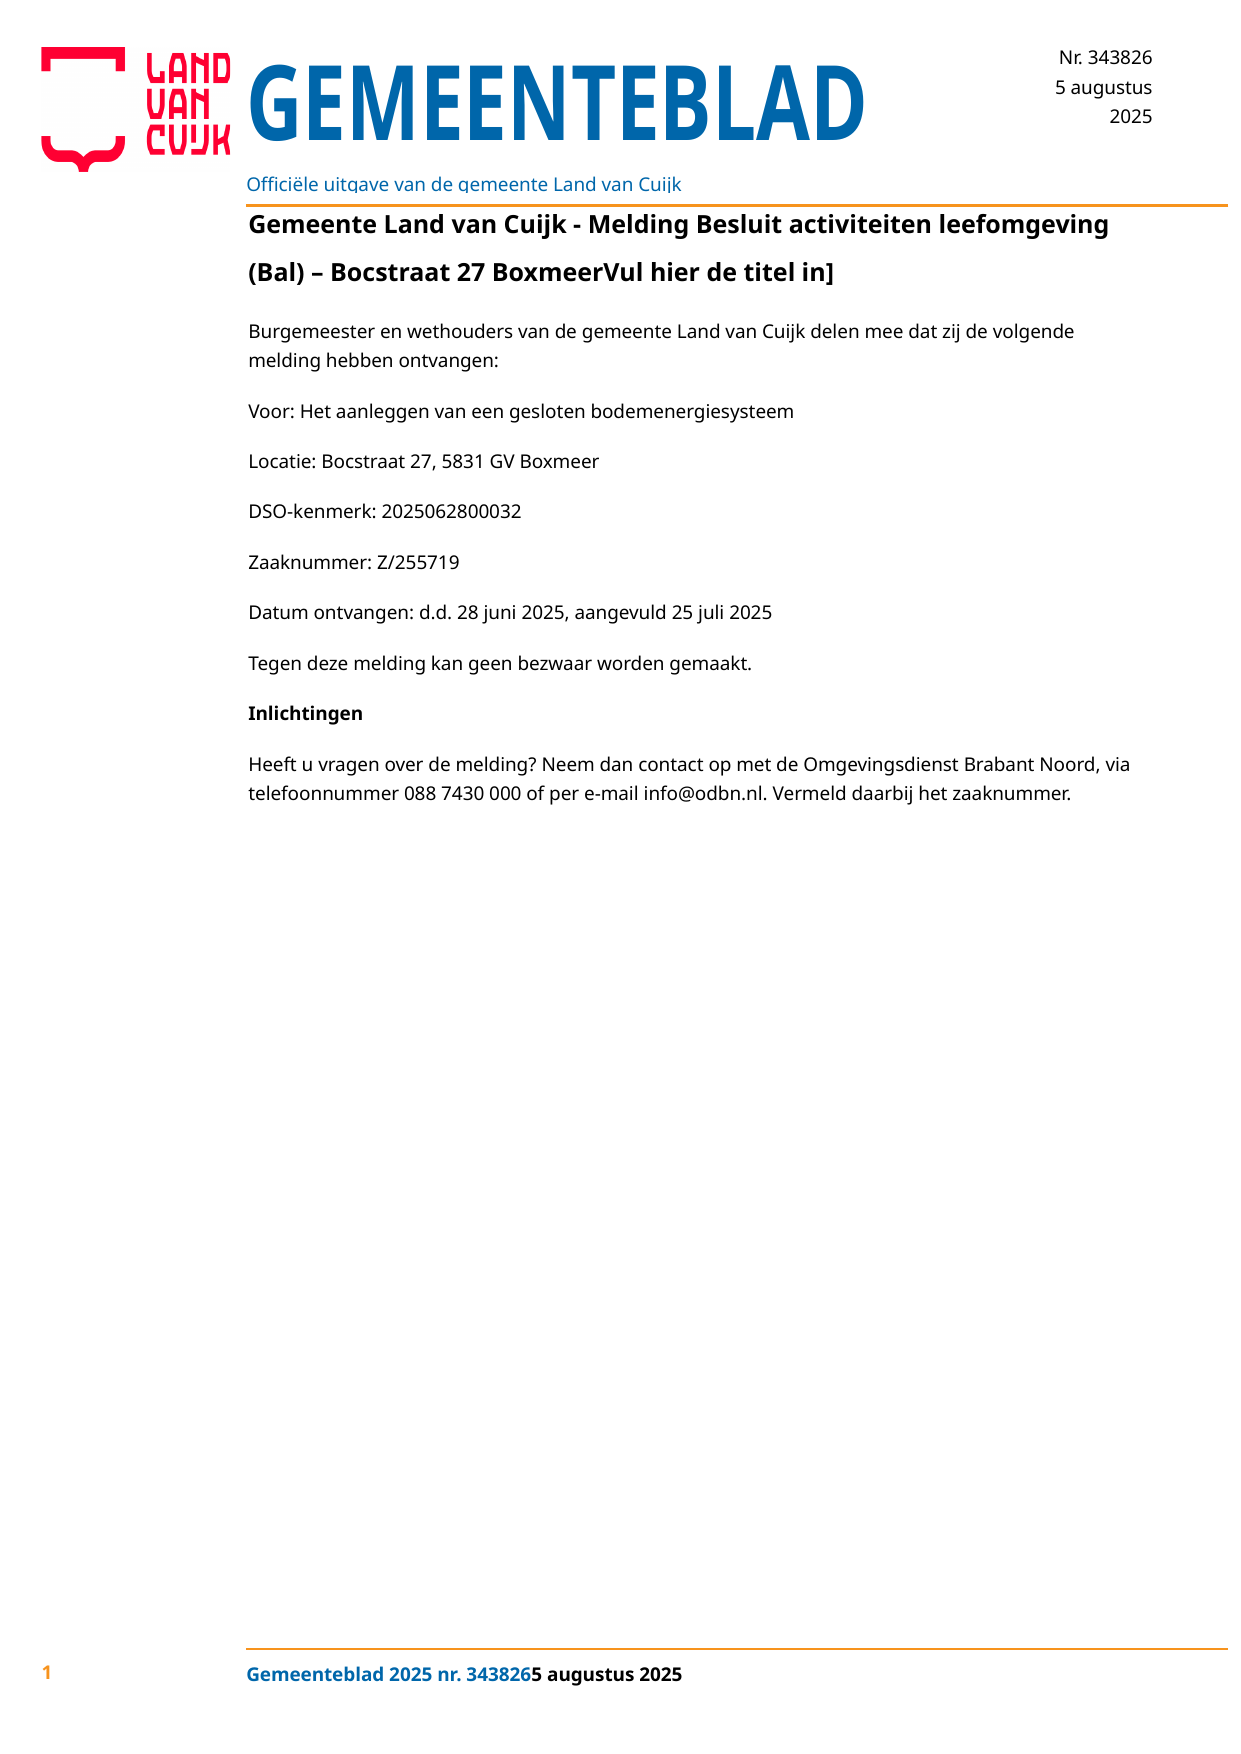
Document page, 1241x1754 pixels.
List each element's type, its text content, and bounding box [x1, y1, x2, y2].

text Datum ontvangen: d.d. 28 juni 2025, aangevuld 25 juli 2025 [248, 599, 1152, 625]
text DSO-kenmerk: 2025062800032 [248, 499, 1152, 524]
text Burgemeester en wethouders van de gemeente Land van Cuijk delen mee dat zij de volgende melding hebben ontvangen: [248, 318, 1152, 373]
text Gemeente Land van Cuijk - Melding Besluit activiteiten leefomgeving (Bal) – Bocstraat 27 BoxmeerVul hier de titel in] [248, 207, 1152, 288]
picture [41, 47, 231, 172]
text Voor: Het aanleggen van een gesloten bodemenergiesysteem [248, 398, 1152, 424]
text Inlichtingen [248, 700, 1152, 726]
text Tegen deze melding kan geen bezwaar worden gemaakt. [248, 650, 1152, 676]
text Zaaknummer: Z/255719 [248, 549, 1152, 575]
text Locatie: Bocstraat 27, 5831 GV Boxmeer [248, 448, 1152, 474]
text Heeft u vragen over de melding? Neem dan contact op met de Omgevingsdienst Brabant Noord, via telefoonnummer 088 7430 000 of per e-mail info@odbn.nl. Vermeld daarbij het zaaknummer. [248, 751, 1152, 806]
